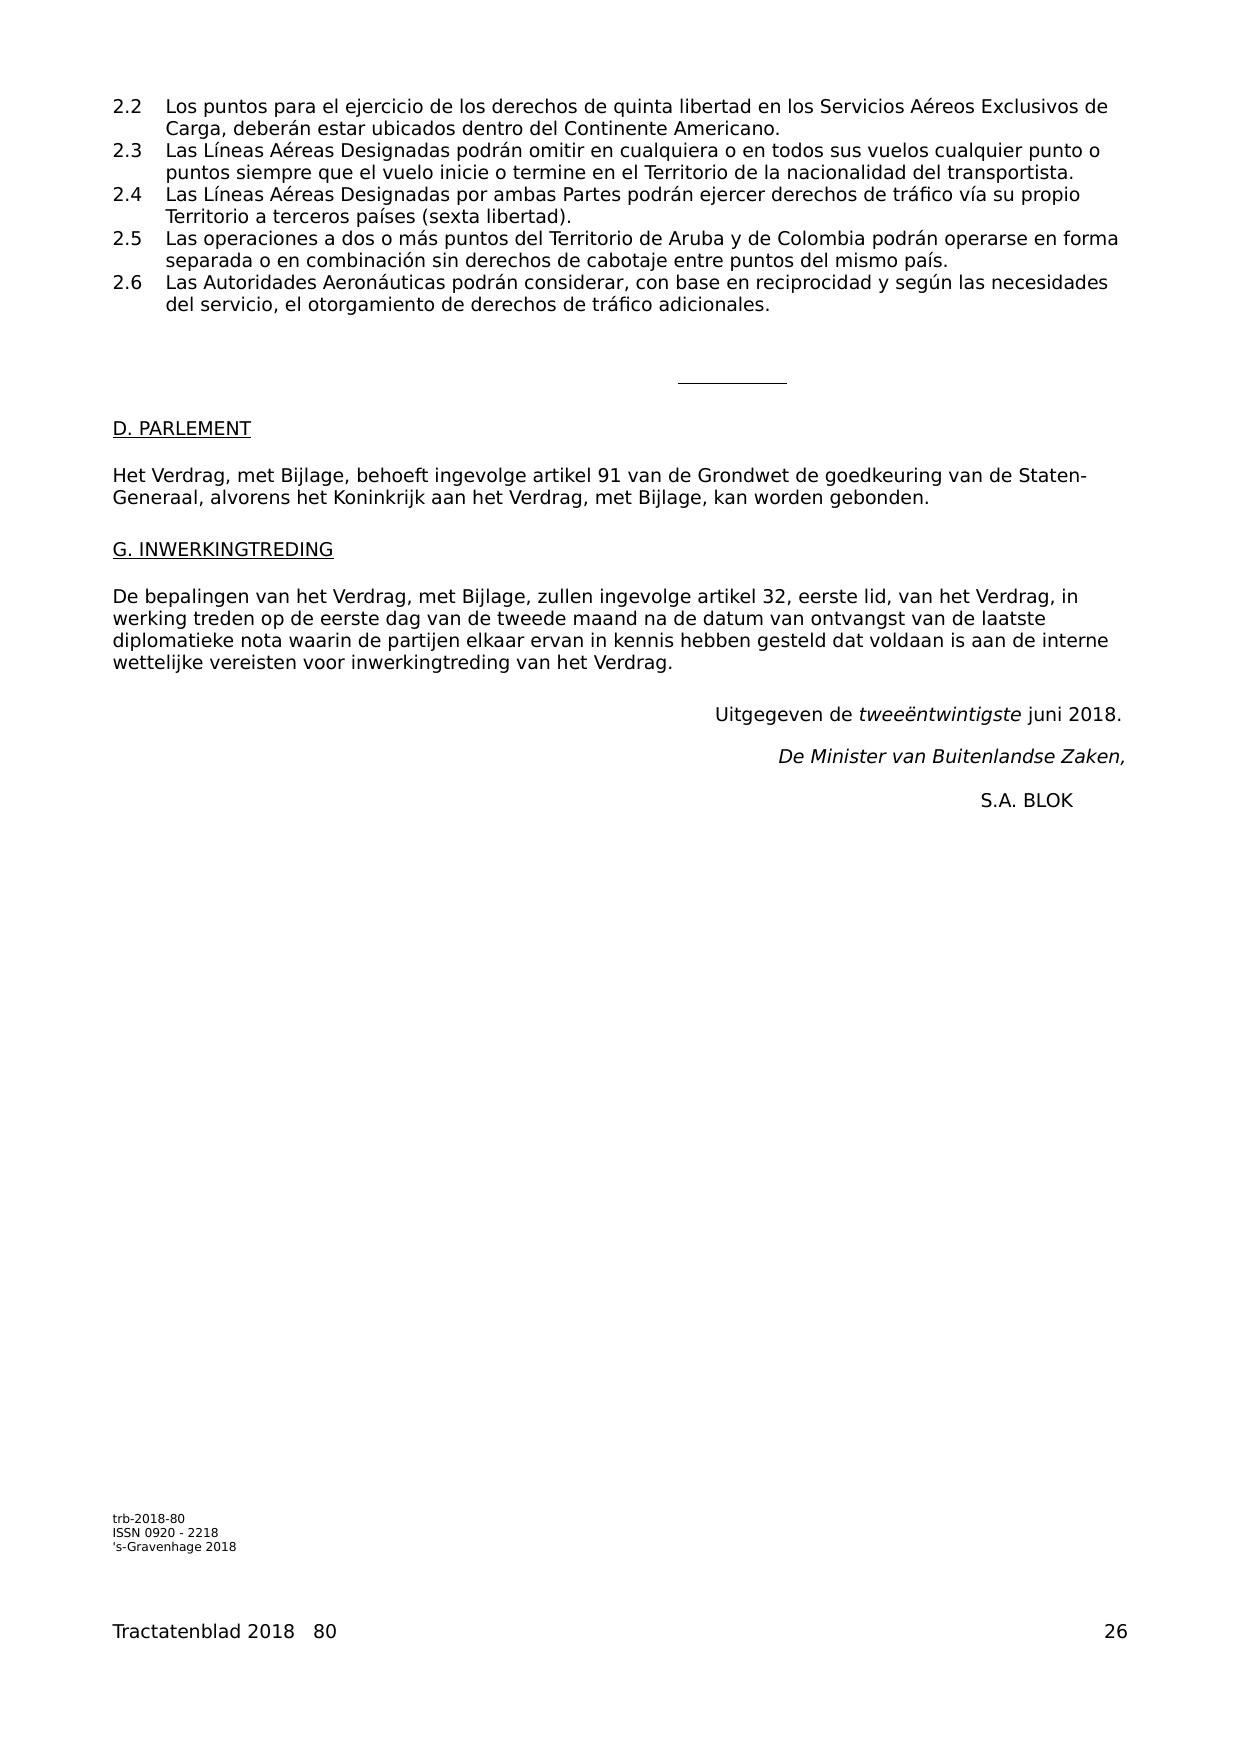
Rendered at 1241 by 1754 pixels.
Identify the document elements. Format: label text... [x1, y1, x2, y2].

subtitle G. INWERKINGTREDING [112, 539, 1128, 561]
subtitle D. PARLEMENT [112, 418, 1128, 440]
text De bepalingen van het Verdrag, met Bijlage, zullen ingevolge artikel 32, eerste lid, van het Verdrag, in werking treden op de eerste dag van de tweede maand na de datum van ontvangst van de laatste diplomatieke nota waarin de partijen elkaar ervan in kennis hebben gesteld dat voldaan is aan de interne wettelijke vereisten voor inwerkingtreding van het Verdrag. [112, 586, 1128, 673]
text Uitgegeven de tweeëntwintigste juni 2018. [112, 703, 1128, 726]
text trb-2018-80 [112, 1512, 346, 1526]
text 2.6 Las Autoridades Aeronáuticas podrán considerar, con base en reciprocidad y según las necesidades del servicio, el otorgamiento de derechos de tráfico adicionales. [112, 272, 1128, 316]
text ISSN 0920 - 2218 [112, 1526, 346, 1540]
text Het Verdrag, met Bijlage, behoeft ingevolge artikel 91 van de Grondwet de goedkeuring van de Staten-Generaal, alvorens het Koninkrijk aan het Verdrag, met Bijlage, kan worden gebonden. [112, 465, 1128, 509]
text 's-Gravenhage 2018 [112, 1540, 346, 1554]
text De Minister van Buitenlandse Zaken, S.A. BLOK [112, 746, 1128, 811]
text 2.5 Las operaciones a dos o más puntos del Territorio de Aruba y de Colombia podrán operarse en forma separada o en combinación sin derechos de cabotaje entre puntos del mismo país. [112, 228, 1128, 272]
text 2.2 Los puntos para el ejercicio de los derechos de quinta libertad en los Servicios Aéreos Exclusivos de Carga, deberán estar ubicados dentro del Continente Americano. [112, 96, 1128, 140]
text 2.4 Las Líneas Aéreas Designadas por ambas Partes podrán ejercer derechos de tráfico vía su propio Territorio a terceros países (sexta libertad). [112, 184, 1128, 228]
text 2.3 Las Líneas Aéreas Designadas podrán omitir en cualquiera o en todos sus vuelos cualquier punto o puntos siempre que el vuelo inicie o termine en el Territorio de la nacionalidad del transportista. [112, 140, 1128, 184]
